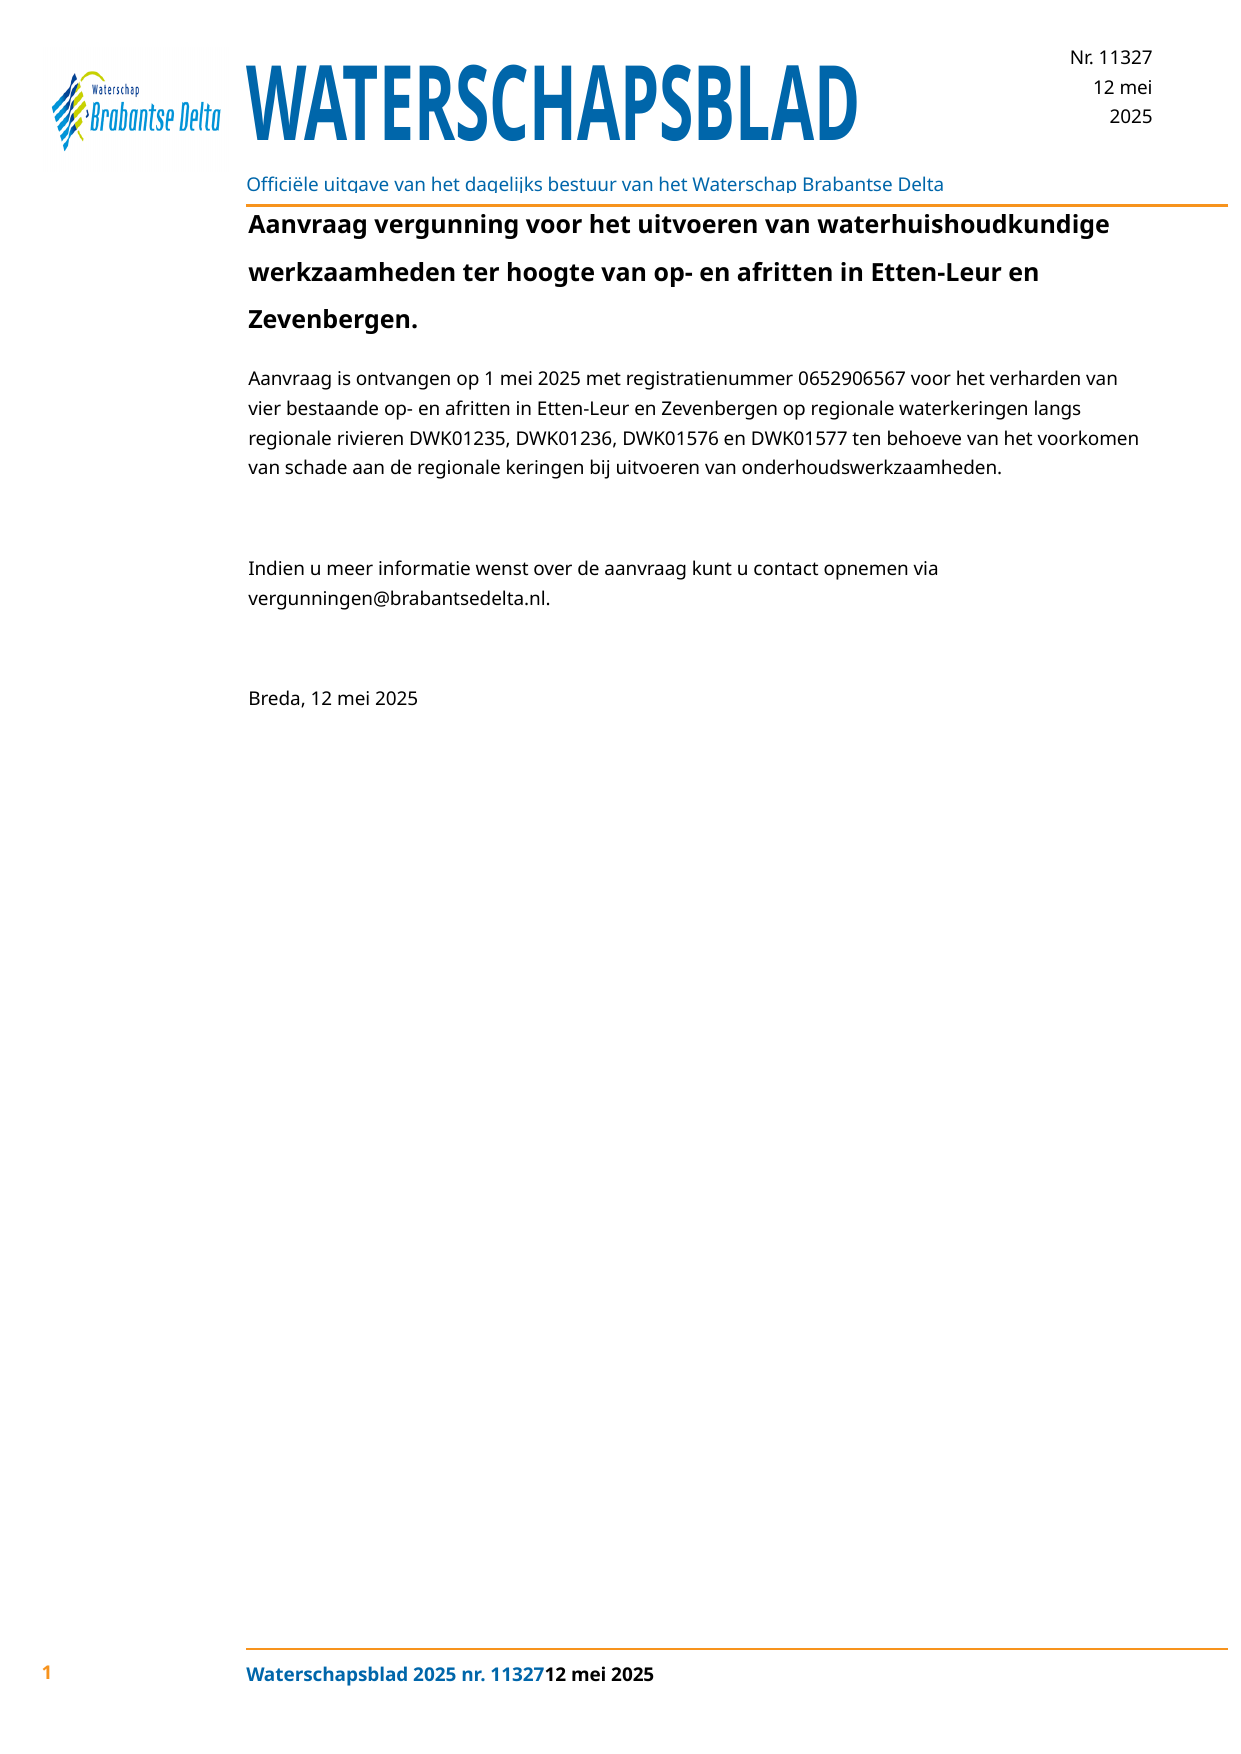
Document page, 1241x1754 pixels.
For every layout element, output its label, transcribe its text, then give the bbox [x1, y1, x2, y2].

picture [41, 47, 231, 172]
text Aanvraag vergunning voor het uitvoeren van waterhuishoudkundige werkzaamheden ter hoogte van op- en afritten in Etten-Leur en Zevenbergen. [248, 207, 1152, 336]
text Aanvraag is ontvangen op 1 mei 2025 met registratienummer 0652906567 voor het verharden van vier bestaande op- en afritten in Etten-Leur en Zevenbergen op regionale waterkeringen langs regionale rivieren DWK01235, DWK01236, DWK01576 en DWK01577 ten behoeve van het voorkomen van schade aan de regionale keringen bij uitvoeren van onderhoudswerkzaamheden. [248, 366, 1152, 480]
text Indien u meer informatie wenst over de aanvraag kunt u contact opnemen via vergunningen@brabantsedelta.nl. [248, 555, 1152, 610]
text Breda, 12 mei 2025 [248, 686, 1152, 711]
